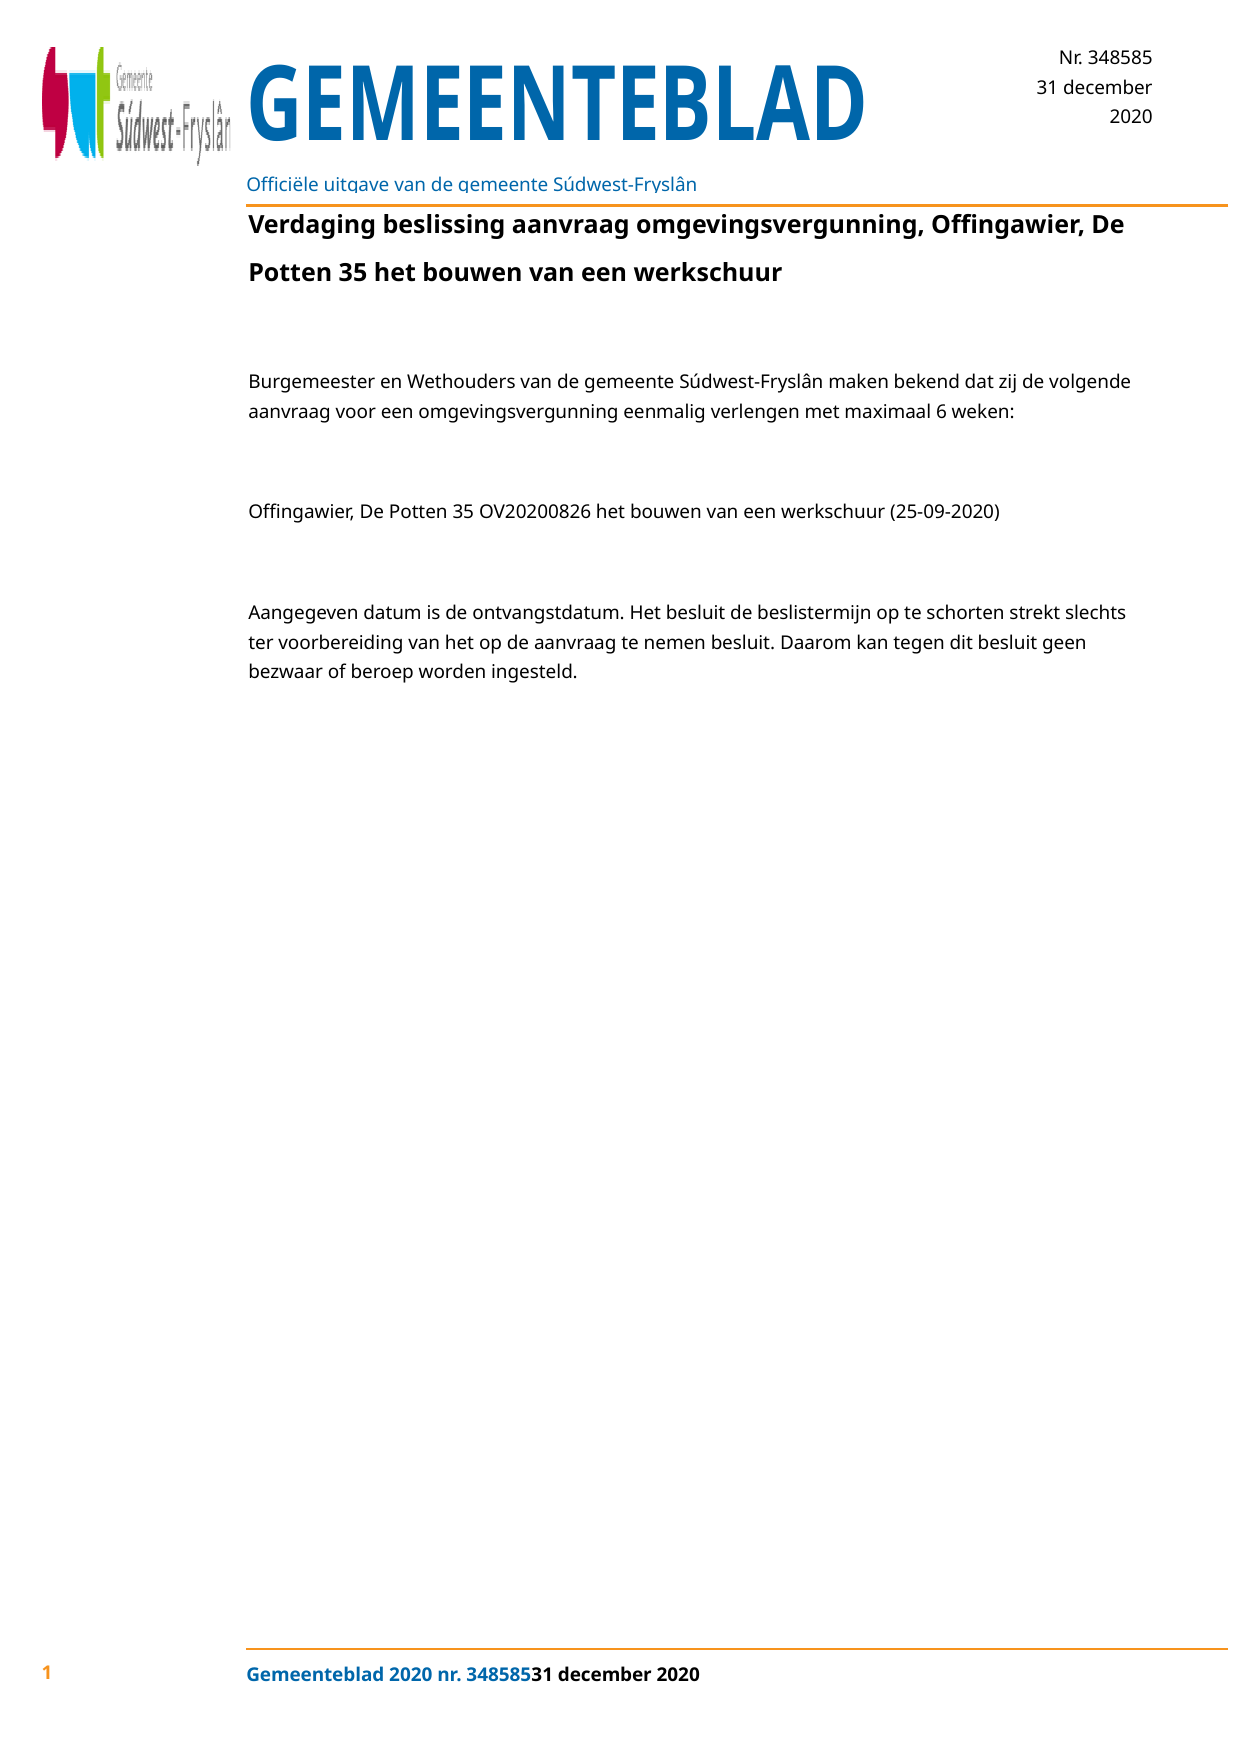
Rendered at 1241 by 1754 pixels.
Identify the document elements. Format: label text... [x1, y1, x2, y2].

text Aangegeven datum is de ontvangstdatum. Het besluit de beslistermijn op te schorten strekt slechts ter voorbereiding van het op de aanvraag te nemen besluit. Daarom kan tegen dit besluit geen bezwaar of beroep worden ingesteld. [248, 599, 1152, 684]
text Burgemeester en Wethouders van de gemeente Súdwest-Fryslân maken bekend dat zij de volgende aanvraag voor een omgevingsvergunning eenmalig verlengen met maximaal 6 weken: [248, 368, 1152, 424]
picture [41, 47, 231, 172]
text Offingawier, De Potten 35 OV20200826 het bouwen van een werkschuur (25-09-2020) [248, 499, 1152, 524]
text Verdaging beslissing aanvraag omgevingsvergunning, Offingawier, De Potten 35 het bouwen van een werkschuur [248, 207, 1152, 288]
